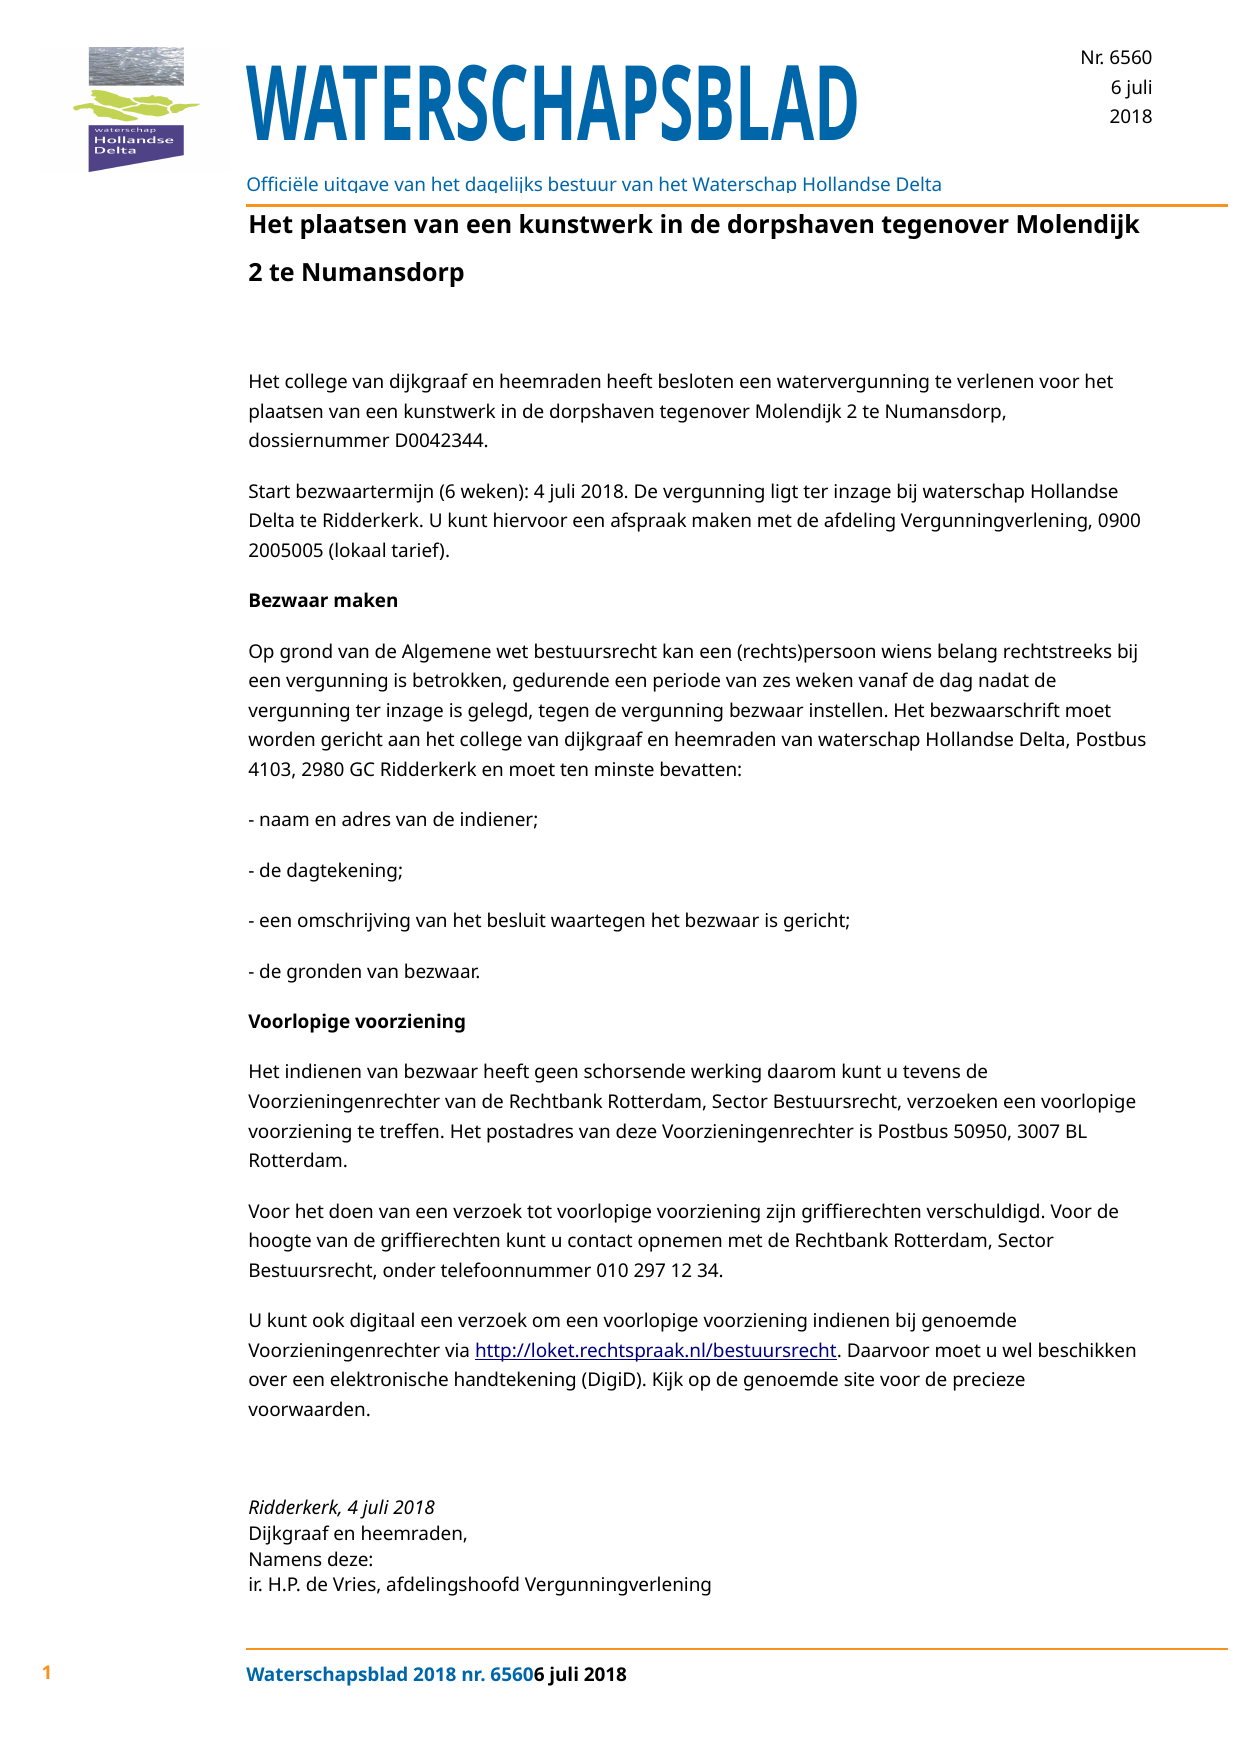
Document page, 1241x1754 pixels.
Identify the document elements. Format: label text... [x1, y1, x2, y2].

text Ridderkerk, 4 juli 2018 [248, 1494, 1152, 1520]
text - naam en adres van de indiener; [248, 807, 1152, 832]
text ir. H.P. de Vries, afdelingshoofd Vergunningverlening [248, 1572, 1152, 1597]
text Dijkgraaf en heemraden, [248, 1520, 1152, 1546]
text Het college van dijkgraaf en heemraden heeft besloten een watervergunning te verlenen voor het plaatsen van een kunstwerk in de dorpshaven tegenover Molendijk 2 te Numansdorp, dossiernummer D0042344. [248, 368, 1152, 453]
text Start bezwaartermijn (6 weken): 4 juli 2018. De vergunning ligt ter inzage bij waterschap Hollandse Delta te Ridderkerk. U kunt hiervoor een afspraak maken met de afdeling Vergunningverlening, 0900 2005005 (lokaal tarief). [248, 478, 1152, 563]
text - de gronden van bezwaar. [248, 958, 1152, 984]
text - de dagtekening; [248, 857, 1152, 883]
text Het indienen van bezwaar heeft geen schorsende werking daarom kunt u tevens de Voorzieningenrechter van de Rechtbank Rotterdam, Sector Bestuursrecht, verzoeken een voorlopige voorziening te treffen. Het postadres van deze Voorzieningenrechter is Postbus 50950, 3007 BL Rotterdam. [248, 1059, 1152, 1173]
text Bezwaar maken [248, 587, 1152, 613]
text Het plaatsen van een kunstwerk in de dorpshaven tegenover Molendijk 2 te Numansdorp [248, 207, 1152, 288]
text U kunt ook digitaal een verzoek om een voorlopige voorziening indienen bij genoemde Voorzieningenrechter via http://loket.rechtspraak.nl/bestuursrecht. Daarvoor moet u wel beschikken over een elektronische handtekening (DigiD). Kijk op de genoemde site voor de precieze voorwaarden. [248, 1307, 1152, 1422]
text - een omschrijving van het besluit waartegen het bezwaar is gericht; [248, 907, 1152, 933]
text Namens deze: [248, 1546, 1152, 1572]
text Op grond van de Algemene wet bestuursrecht kan een (rechts)persoon wiens belang rechtstreeks bij een vergunning is betrokken, gedurende een periode van zes weken vanaf de dag nadat de vergunning ter inzage is gelegd, tegen de vergunning bezwaar instellen. Het bezwaarschrift moet worden gericht aan het college van dijkgraaf en heemraden van waterschap Hollandse Delta, Postbus 4103, 2980 GC Ridderkerk en moet ten minste bevatten: [248, 638, 1152, 782]
picture [41, 47, 231, 172]
text Voor het doen van een verzoek tot voorlopige voorziening zijn griffierechten verschuldigd. Voor de hoogte van de griffierechten kunt u contact opnemen met de Rechtbank Rotterdam, Sector Bestuursrecht, onder telefoonnummer 010 297 12 34. [248, 1198, 1152, 1283]
text Voorlopige voorziening [248, 1008, 1152, 1034]
